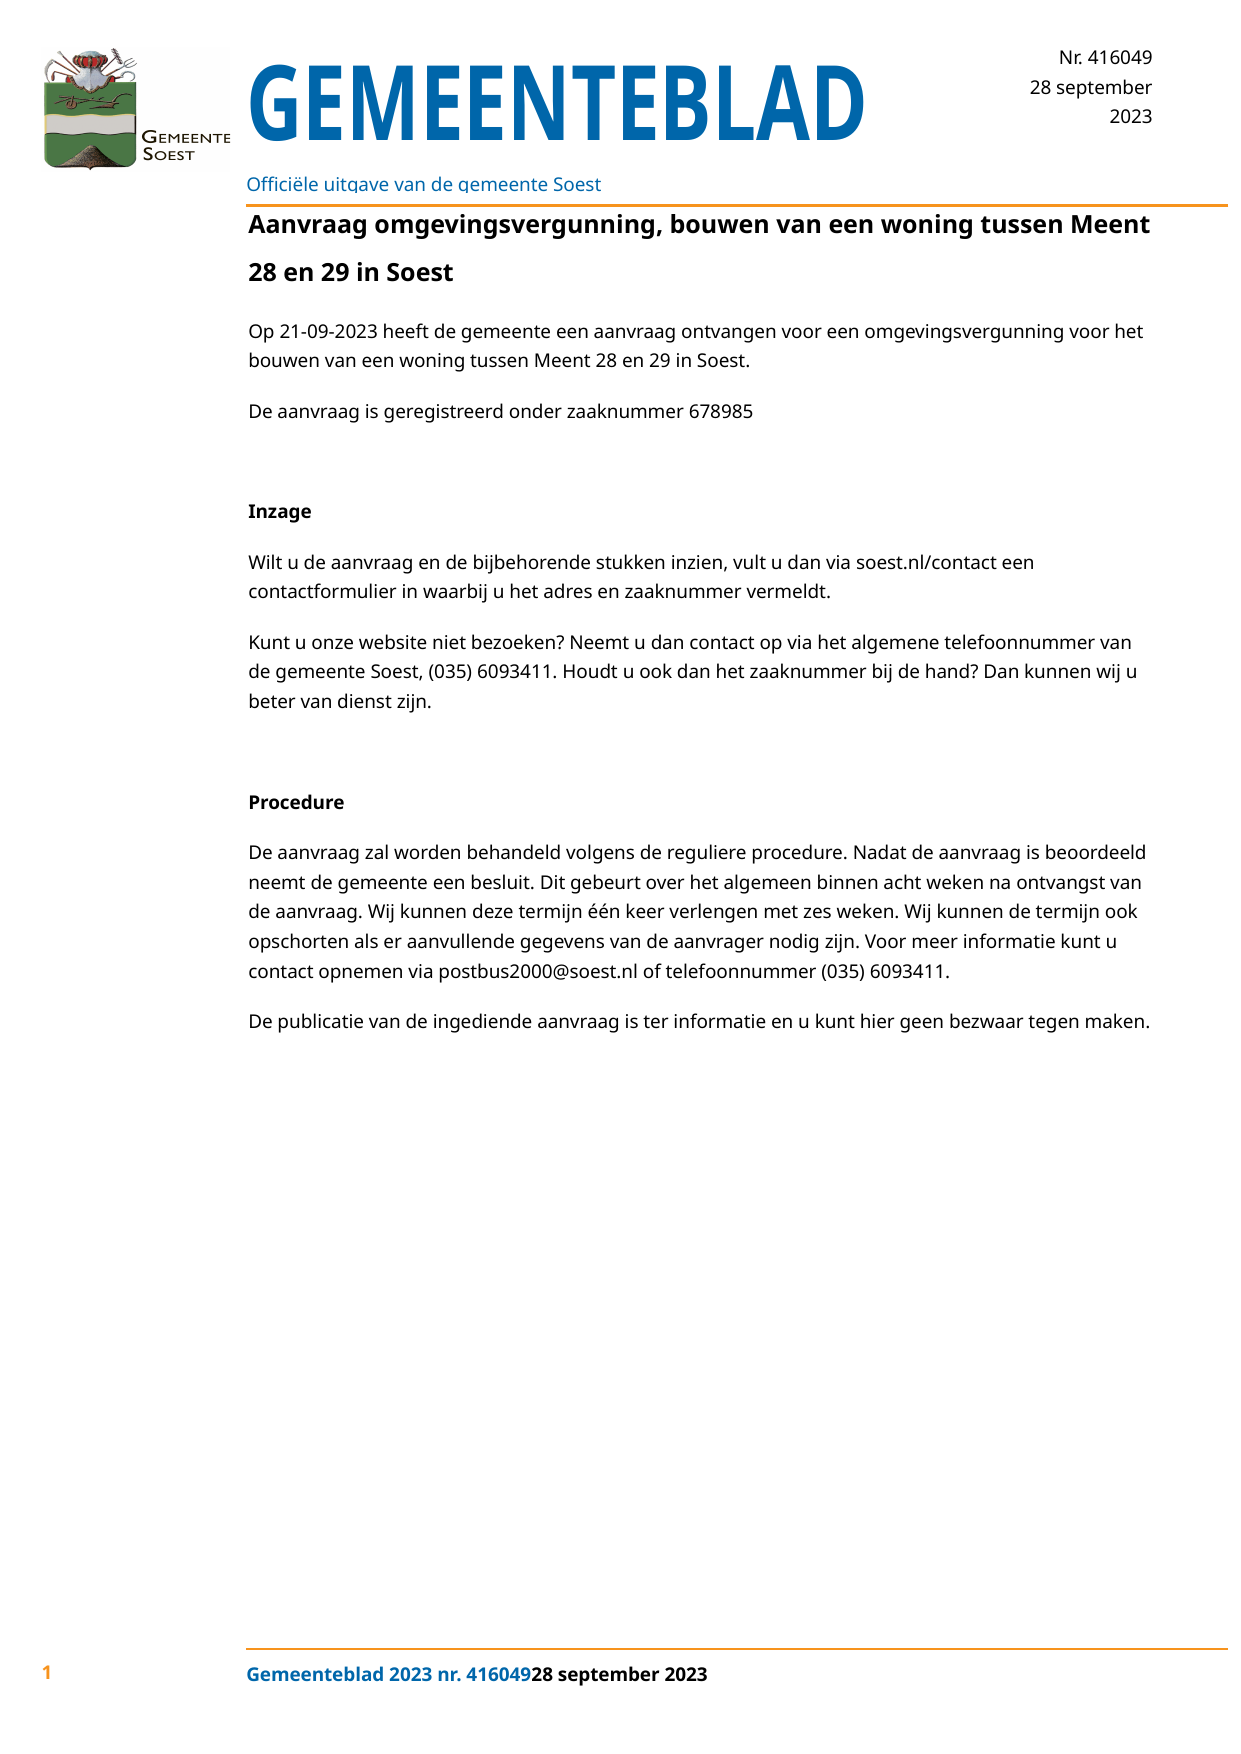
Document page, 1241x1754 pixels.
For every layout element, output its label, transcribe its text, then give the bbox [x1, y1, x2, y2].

text Op 21-09-2023 heeft de gemeente een aanvraag ontvangen voor een omgevingsvergunning voor het bouwen van een woning tussen Meent 28 en 29 in Soest. [248, 318, 1152, 373]
text De publicatie van de ingediende aanvraag is ter informatie en u kunt hier geen bezwaar tegen maken. [248, 1008, 1152, 1034]
text Kunt u onze website niet bezoeken? Neemt u dan contact op via het algemene telefoonnummer van de gemeente Soest, (035) 6093411. Houdt u ook dan het zaaknummer bij de hand? Dan kunnen wij u beter van dienst zijn. [248, 629, 1152, 714]
text De aanvraag is geregistreerd onder zaaknummer 678985 [248, 398, 1152, 424]
text Aanvraag omgevingsvergunning, bouwen van een woning tussen Meent 28 en 29 in Soest [248, 207, 1152, 288]
text De aanvraag zal worden behandeld volgens de reguliere procedure. Nadat de aanvraag is beoordeeld neemt de gemeente een besluit. Dit gebeurt over het algemeen binnen acht weken na ontvangst van de aanvraag. Wij kunnen deze termijn één keer verlengen met zes weken. Wij kunnen de termijn ook opschorten als er aanvullende gegevens van de aanvrager nodig zijn. Voor meer informatie kunt u contact opnemen via postbus2000@soest.nl of telefoonnummer (035) 6093411. [248, 839, 1152, 984]
text Procedure [248, 789, 1152, 815]
text Inzage [248, 499, 1152, 524]
text Wilt u de aanvraag en de bijbehorende stukken inzien, vult u dan via soest.nl/contact een contactformulier in waarbij u het adres en zaaknummer vermeldt. [248, 549, 1152, 604]
picture [41, 47, 231, 172]
